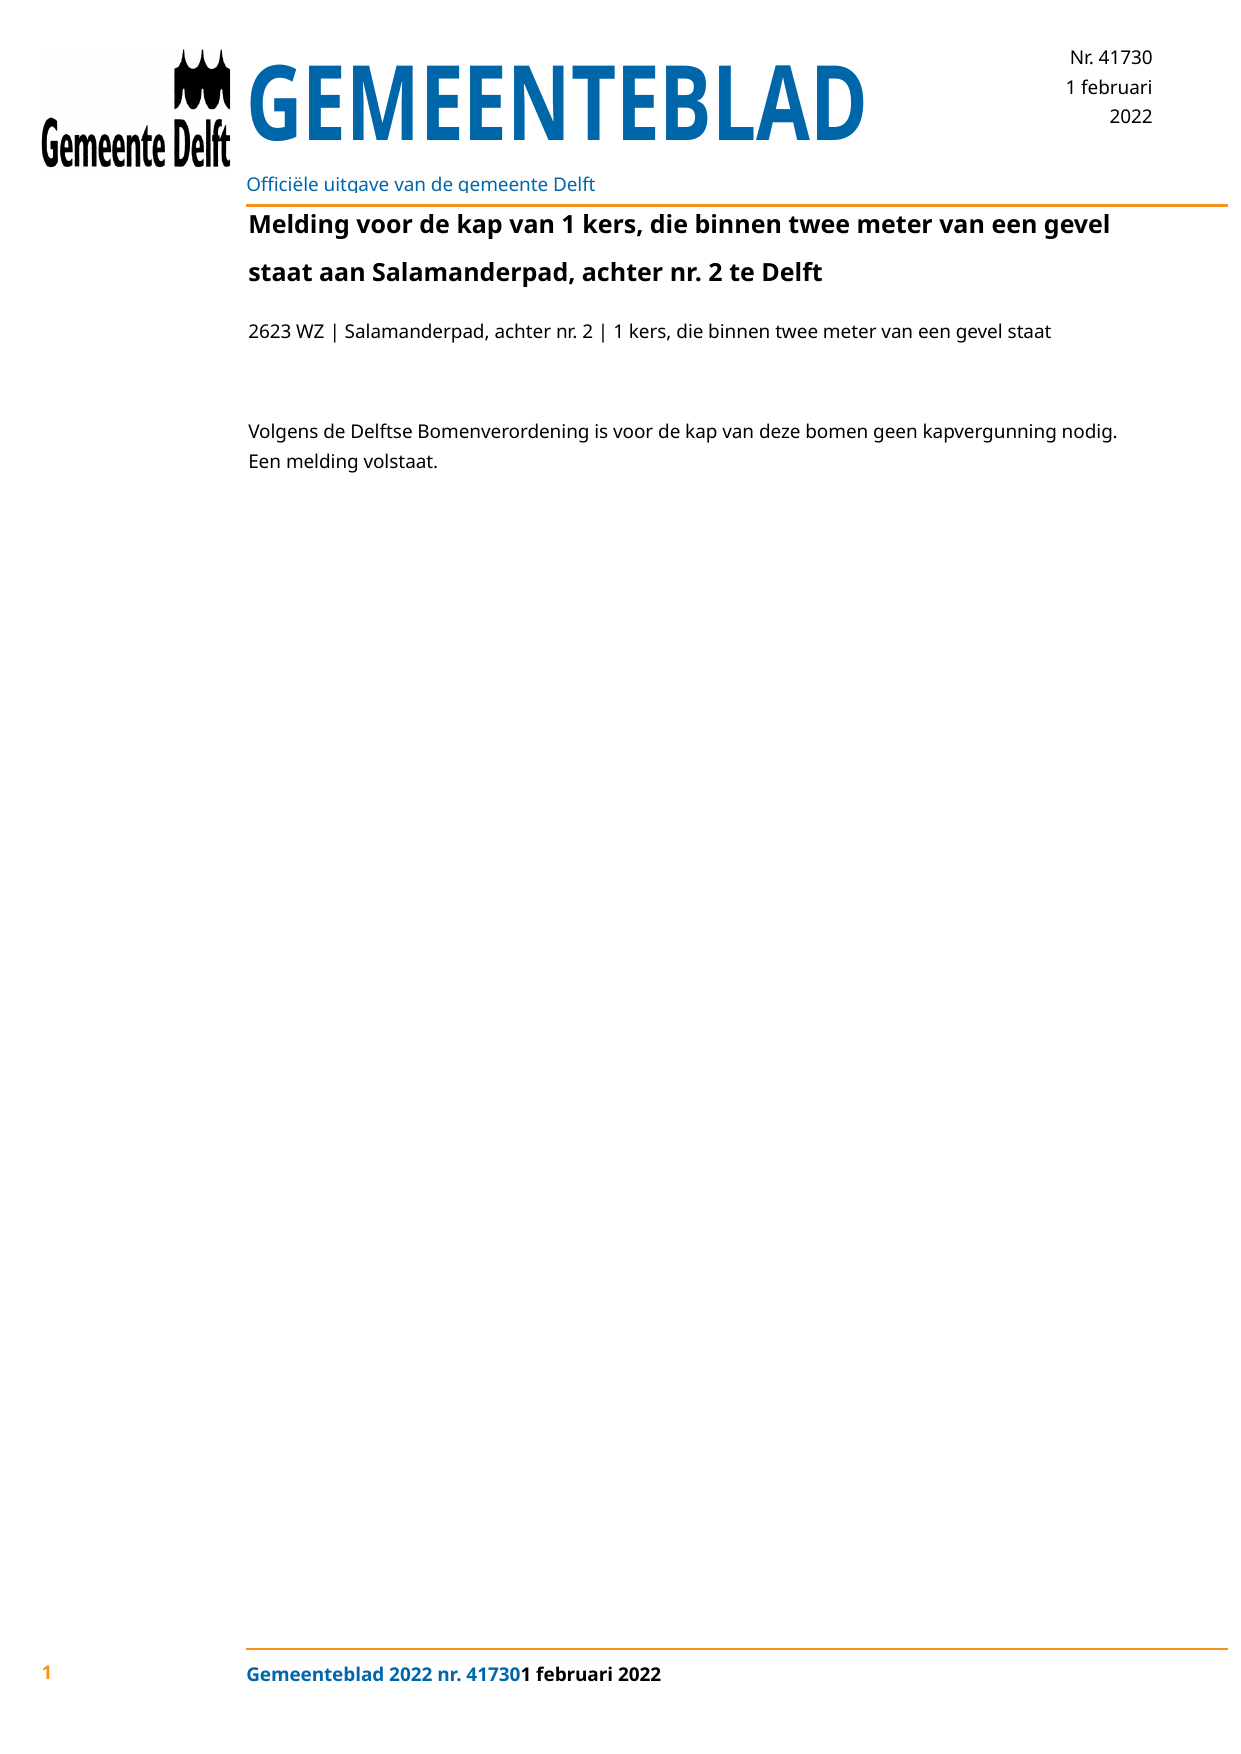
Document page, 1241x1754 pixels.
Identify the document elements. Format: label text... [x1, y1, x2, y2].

text 2623 WZ | Salamanderpad, achter nr. 2 | 1 kers, die binnen twee meter van een gevel staat [248, 318, 1152, 344]
picture [41, 47, 231, 172]
text Melding voor de kap van 1 kers, die binnen twee meter van een gevel staat aan Salamanderpad, achter nr. 2 te Delft [248, 207, 1152, 288]
text Volgens de Delftse Bomenverordening is voor de kap van deze bomen geen kapvergunning nodig. Een melding volstaat. [248, 419, 1152, 474]
